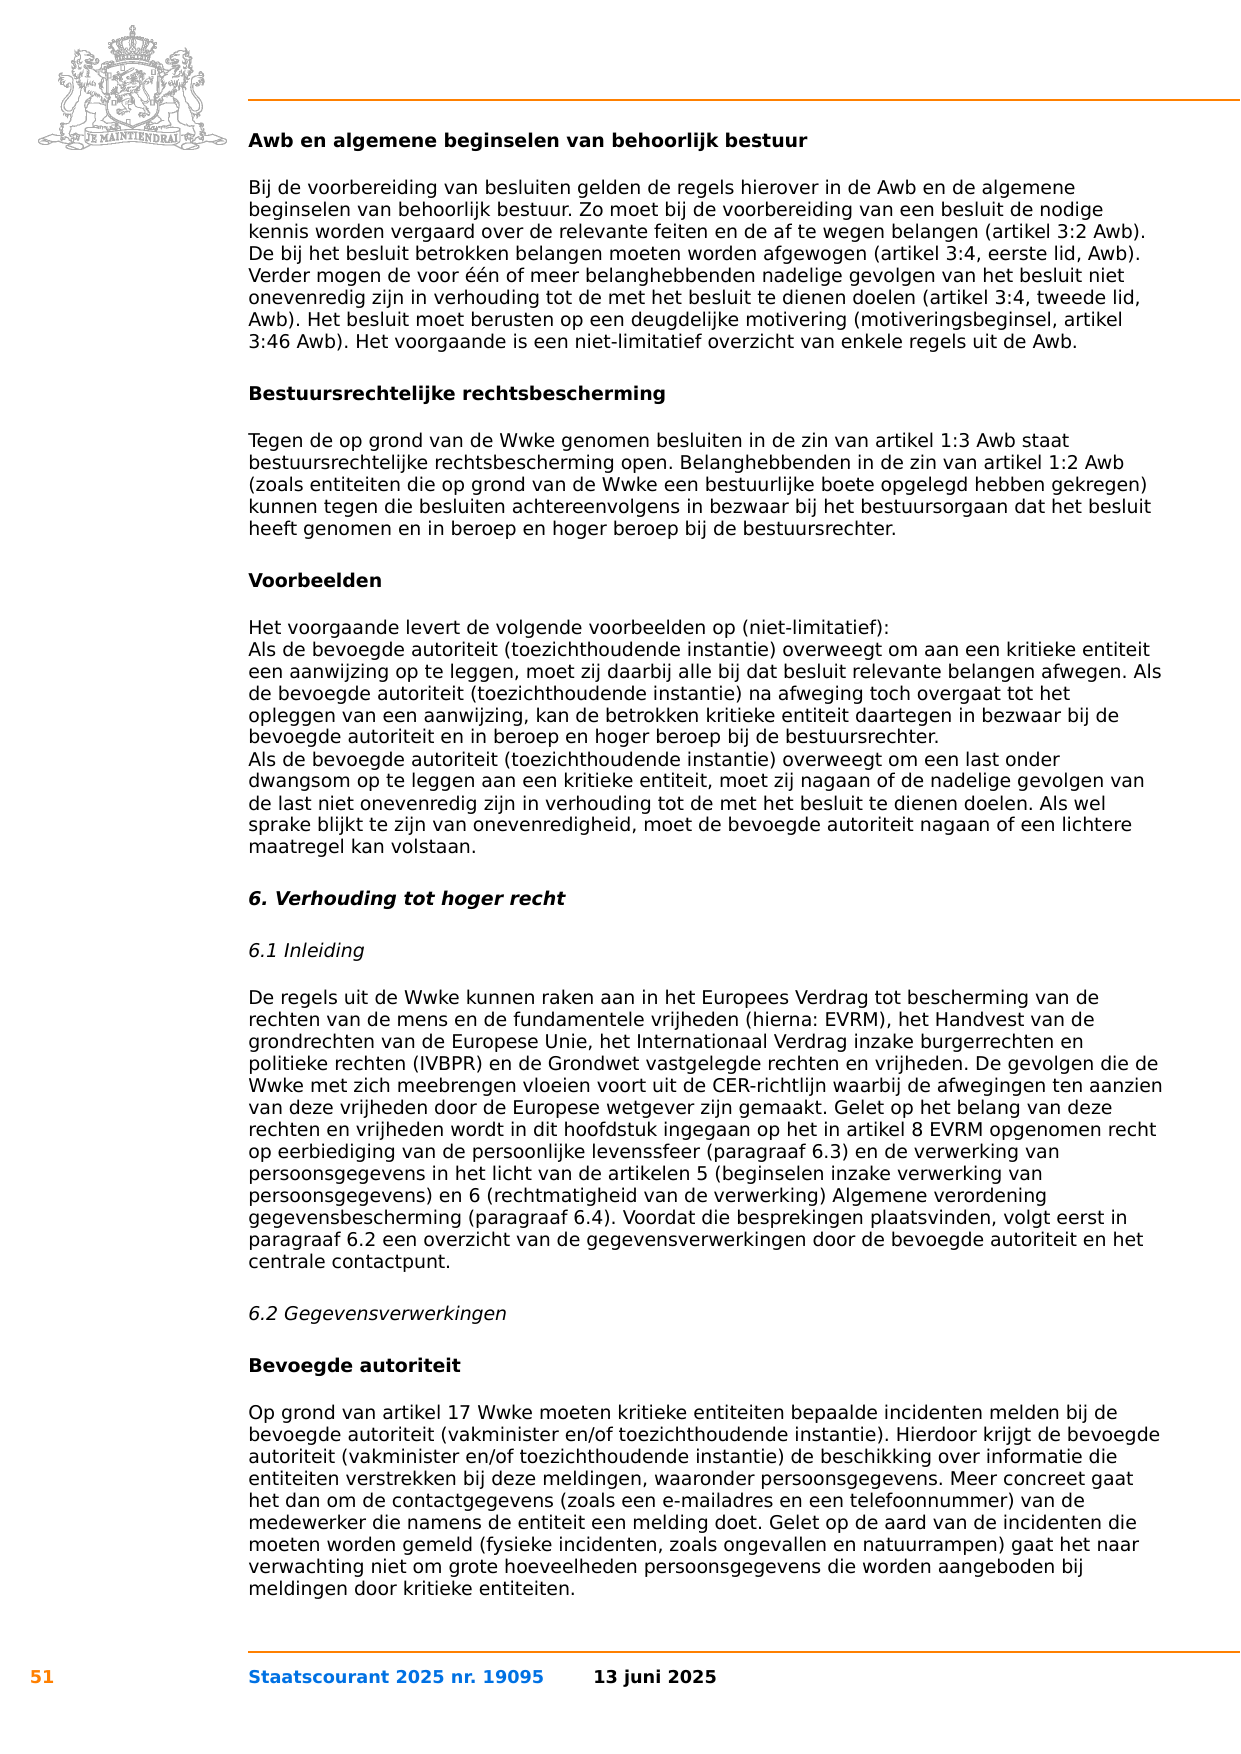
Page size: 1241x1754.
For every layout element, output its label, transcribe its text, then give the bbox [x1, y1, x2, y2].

subtitle 6.1 Inleiding [248, 940, 1163, 962]
text Tegen de op grond van de Wwke genomen besluiten in de zin van artikel 1:3 Awb staat bestuursrechtelijke rechtsbescherming open. Belanghebbenden in de zin van artikel 1:2 Awb (zoals entiteiten die op grond van de Wwke een bestuurlijke boete opgelegd hebben gekregen) kunnen tegen die besluiten achtereenvolgens in bezwaar bij het bestuursorgaan dat het besluit heeft genomen en in beroep en hoger beroep bij de bestuursrechter. [248, 430, 1163, 539]
subtitle Awb en algemene beginselen van behoorlijk bestuur [248, 130, 1163, 152]
text Op grond van artikel 17 Wwke moeten kritieke entiteiten bepaalde incidenten melden bij de bevoegde autoriteit (vakminister en/of toezichthoudende instantie). Hierdoor krijgt de bevoegde autoriteit (vakminister en/of toezichthoudende instantie) de beschikking over informatie die entiteiten verstrekken bij deze meldingen, waaronder persoonsgegevens. Meer concreet gaat het dan om de contactgegevens (zoals een e-mailadres en een telefoonnummer) van de medewerker die namens de entiteit een melding doet. Gelet op de aard van de incidenten die moeten worden gemeld (fysieke incidenten, zoals ongevallen en natuurrampen) gaat het naar verwachting niet om grote hoeveelheden persoonsgegevens die worden aangeboden bij meldingen door kritieke entiteiten. [248, 1402, 1163, 1600]
text De regels uit de Wwke kunnen raken aan in het Europees Verdrag tot bescherming van de rechten van de mens en de fundamentele vrijheden (hierna: EVRM), het Handvest van de grondrechten van de Europese Unie, het Internationaal Verdrag inzake burgerrechten en politieke rechten (IVBPR) en de Grondwet vastgelegde rechten en vrijheden. De gevolgen die de Wwke met zich meebrengen vloeien voort uit de CER-richtlijn waarbij de afwegingen ten aanzien van deze vrijheden door de Europese wetgever zijn gemaakt. Gelet op het belang van deze rechten en vrijheden wordt in dit hoofdstuk ingegaan op het in artikel 8 EVRM opgenomen recht op eerbiediging van de persoonlijke levenssfeer (paragraaf 6.3) en de verwerking van persoonsgegevens in het licht van de artikelen 5 (beginselen inzake verwerking van persoonsgegevens) en 6 (rechtmatigheid van de verwerking) Algemene verordening gegevensbescherming (paragraaf 6.4). Voordat die besprekingen plaatsvinden, volgt eerst in paragraaf 6.2 een overzicht van de gegevensverwerkingen door de bevoegde autoriteit en het centrale contactpunt. [248, 987, 1163, 1273]
text Bij de voorbereiding van besluiten gelden de regels hierover in de Awb en de algemene beginselen van behoorlijk bestuur. Zo moet bij de voorbereiding van een besluit de nodige kennis worden vergaard over de relevante feiten en de af te wegen belangen (artikel 3:2 Awb). De bij het besluit betrokken belangen moeten worden afgewogen (artikel 3:4, eerste lid, Awb). Verder mogen de voor één of meer belanghebbenden nadelige gevolgen van het besluit niet onevenredig zijn in verhouding tot de met het besluit te dienen doelen (artikel 3:4, tweede lid, Awb). Het besluit moet berusten op een deugdelijke motivering (motiveringsbeginsel, artikel 3:46 Awb). Het voorgaande is een niet-limitatief overzicht van enkele regels uit de Awb. [248, 177, 1163, 353]
text Het voorgaande levert de volgende voorbeelden op (niet-limitatief): [248, 617, 1163, 638]
subtitle 6.2 Gegevensverwerkingen [248, 1303, 1163, 1325]
subtitle Bestuursrechtelijke rechtsbescherming [248, 383, 1163, 405]
subtitle 6. Verhouding tot hoger recht [248, 888, 1163, 910]
picture [38, 25, 227, 150]
subtitle Bevoegde autoriteit [248, 1355, 1163, 1377]
text Als de bevoegde autoriteit (toezichthoudende instantie) overweegt om een last onder dwangsom op te leggen aan een kritieke entiteit, moet zij nagaan of de nadelige gevolgen van de last niet onevenredig zijn in verhouding tot de met het besluit te dienen doelen. Als wel sprake blijkt te zijn van onevenredigheid, moet de bevoegde autoriteit nagaan of een lichtere maatregel kan volstaan. [248, 748, 1163, 858]
subtitle Voorbeelden [248, 569, 1163, 592]
text Als de bevoegde autoriteit (toezichthoudende instantie) overweegt om aan een kritieke entiteit een aanwijzing op te leggen, moet zij daarbij alle bij dat besluit relevante belangen afwegen. Als de bevoegde autoriteit (toezichthoudende instantie) na afweging toch overgaat tot het opleggen van een aanwijzing, kan de betrokken kritieke entiteit daartegen in bezwaar bij de bevoegde autoriteit en in beroep en hoger beroep bij de bestuursrechter. [248, 638, 1163, 748]
